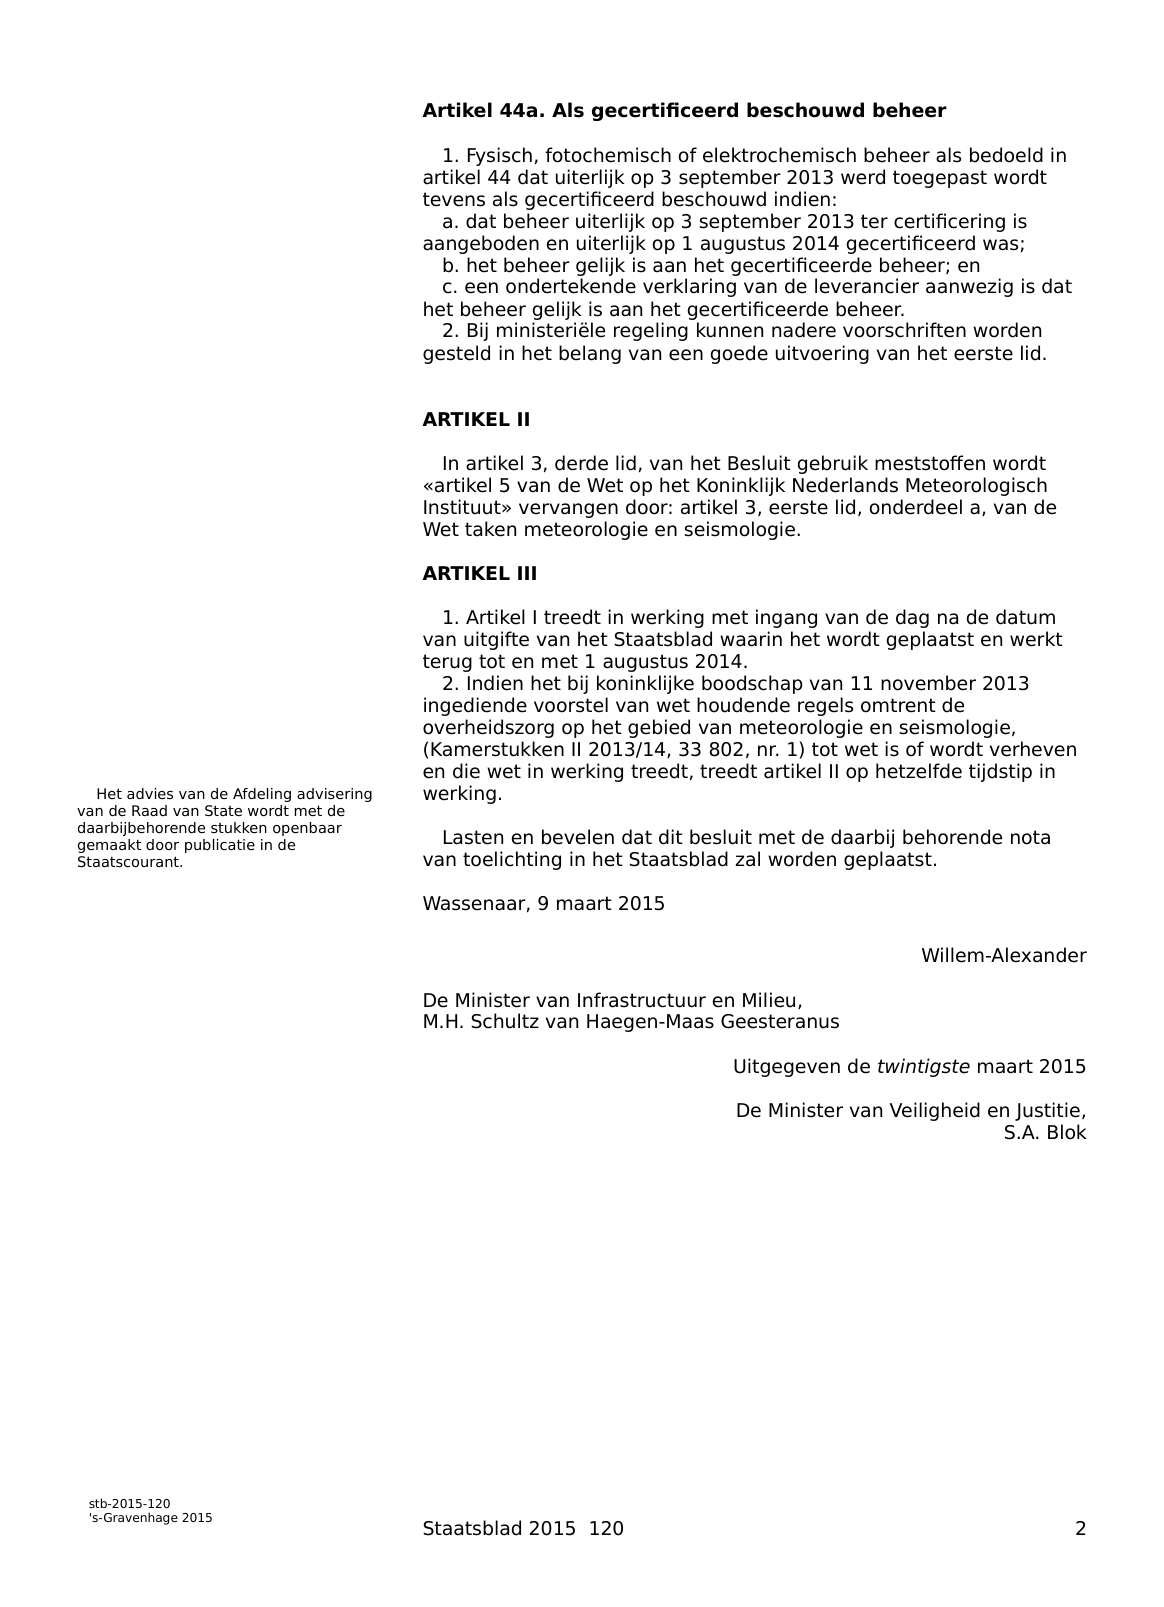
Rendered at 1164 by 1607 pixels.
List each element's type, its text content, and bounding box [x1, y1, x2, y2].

text 's-Gravenhage 2015 [88, 1511, 323, 1525]
text 1. Artikel I treedt in werking met ingang van de dag na de datum van uitgifte van het Staatsblad waarin het wordt geplaatst en werkt terug tot en met 1 augustus 2014. [422, 607, 1087, 673]
text 1. Fysisch, fotochemisch of elektrochemisch beheer als bedoeld in artikel 44 dat uiterlijk op 3 september 2013 werd toegepast wordt tevens als gecertificeerd beschouwd indien: [422, 144, 1087, 211]
text 2. Bij ministeriële regeling kunnen nadere voorschriften worden gesteld in het belang van een goede uitvoering van het eerste lid. [422, 320, 1087, 364]
text 2. Indien het bij koninklijke boodschap van 11 november 2013 ingediende voorstel van wet houdende regels omtrent de overheidszorg op het gebied van meteorologie en seismologie, (Kamerstukken II 2013/14, 33 802, nr. 1) tot wet is of wordt verheven en die wet in werking treedt, treedt artikel II op hetzelfde tijdstip in werking. [422, 673, 1087, 805]
text Willem-Alexander [422, 945, 1087, 967]
text Lasten en bevelen dat dit besluit met de daarbij behorende nota van toelichting in het Staatsblad zal worden geplaatst. [422, 827, 1087, 871]
subtitle ARTIKEL III [422, 563, 1087, 585]
text Wassenaar, 9 maart 2015 [422, 893, 1087, 915]
text Uitgegeven de twintigste maart 2015 [422, 1056, 1087, 1078]
text In artikel 3, derde lid, van het Besluit gebruik meststoffen wordt «artikel 5 van de Wet op het Koninklijk Nederlands Meteorologisch Instituut» vervangen door: artikel 3, eerste lid, onderdeel a, van de Wet taken meteorologie en seismologie. [422, 453, 1087, 541]
text Het advies van de Afdeling advisering van de Raad van State wordt met de daarbijbehorende stukken openbaar gemaakt door publicatie in de Staatscourant. [77, 786, 396, 871]
subtitle ARTIKEL II [422, 409, 1087, 431]
text a. dat beheer uiterlijk op 3 september 2013 ter certificering is aangeboden en uiterlijk op 1 augustus 2014 gecertificeerd was; [422, 211, 1087, 254]
text b. het beheer gelijk is aan het gecertificeerde beheer; en [422, 254, 1087, 276]
subtitle Artikel 44a. Als gecertificeerd beschouwd beheer [422, 100, 1087, 122]
text c. een ondertekende verklaring van de leverancier aanwezig is dat het beheer gelijk is aan het gecertificeerde beheer. [422, 276, 1087, 320]
text De Minister van Infrastructuur en Milieu, M.H. Schultz van Haegen-Maas Geesteranus [422, 989, 1087, 1033]
text stb-2015-120 [88, 1497, 323, 1511]
text De Minister van Veiligheid en Justitie, S.A. Blok [422, 1100, 1087, 1144]
